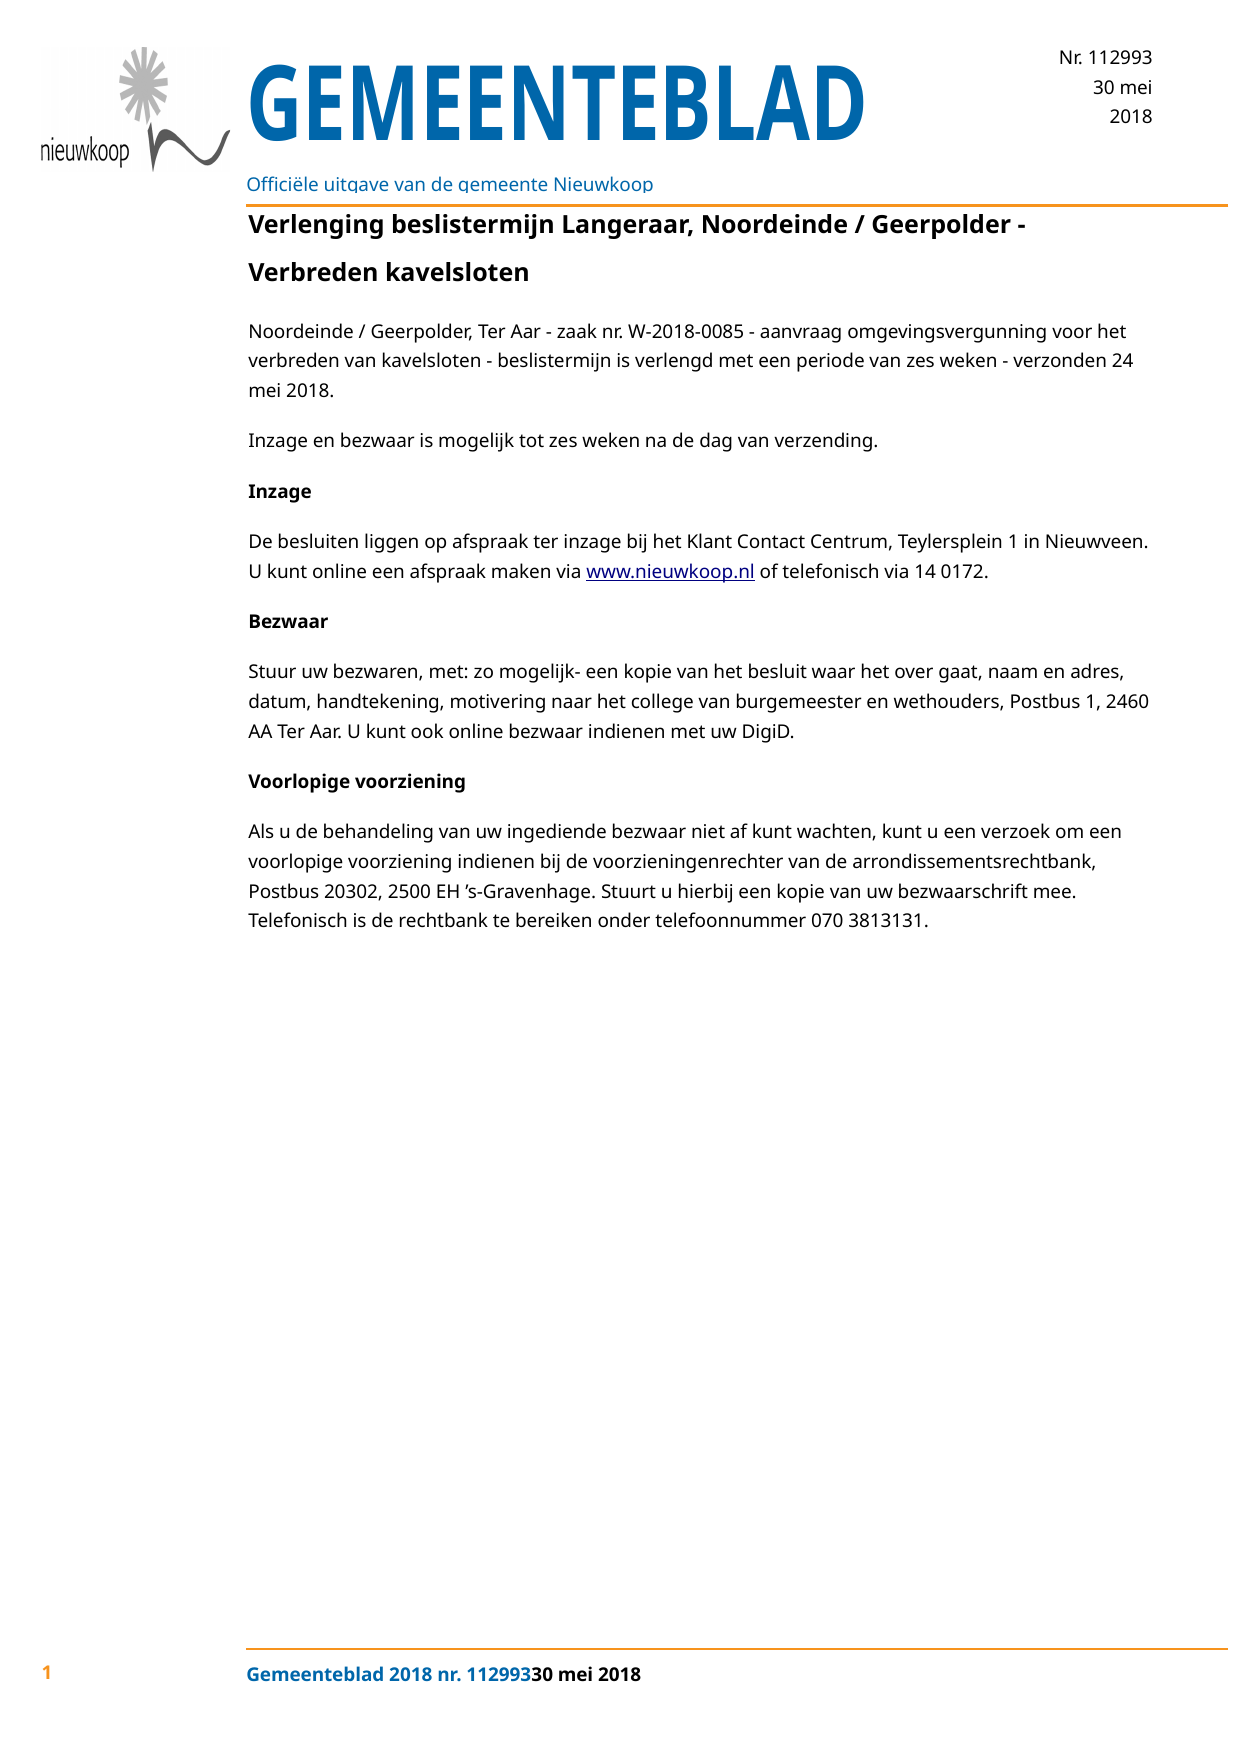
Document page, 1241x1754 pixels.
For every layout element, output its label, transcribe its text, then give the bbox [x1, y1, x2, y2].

text De besluiten liggen op afspraak ter inzage bij het Klant Contact Centrum, Teylersplein 1 in Nieuwveen. U kunt online een afspraak maken via www.nieuwkoop.nl of telefonisch via 14 0172. [248, 528, 1152, 584]
text Inzage en bezwaar is mogelijk tot zes weken na de dag van verzending. [248, 427, 1152, 453]
text Stuur uw bezwaren, met: zo mogelijk- een kopie van het besluit waar het over gaat, naam en adres, datum, handtekening, motivering naar het college van burgemeester en wethouders, Postbus 1, 2460 AA Ter Aar. U kunt ook online bezwaar indienen met uw DigiD. [248, 659, 1152, 744]
text Bezwaar [248, 608, 1152, 634]
text Verlenging beslistermijn Langeraar, Noordeinde / Geerpolder - Verbreden kavelsloten [248, 207, 1152, 288]
picture [41, 47, 231, 172]
text Voorlopige voorziening [248, 768, 1152, 794]
text Als u de behandeling van uw ingediende bezwaar niet af kunt wachten, kunt u een verzoek om een voorlopige voorziening indienen bij de voorzieningenrechter van de arrondissementsrechtbank, Postbus 20302, 2500 EH ’s-Gravenhage. Stuurt u hierbij een kopie van uw bezwaarschrift mee. Telefonisch is de rechtbank te bereiken onder telefoonnummer 070 3813131. [248, 819, 1152, 933]
text Inzage [248, 478, 1152, 504]
text Noordeinde / Geerpolder, Ter Aar - zaak nr. W-2018-0085 - aanvraag omgevingsvergunning voor het verbreden van kavelsloten - beslistermijn is verlengd met een periode van zes weken - verzonden 24 mei 2018. [248, 318, 1152, 403]
